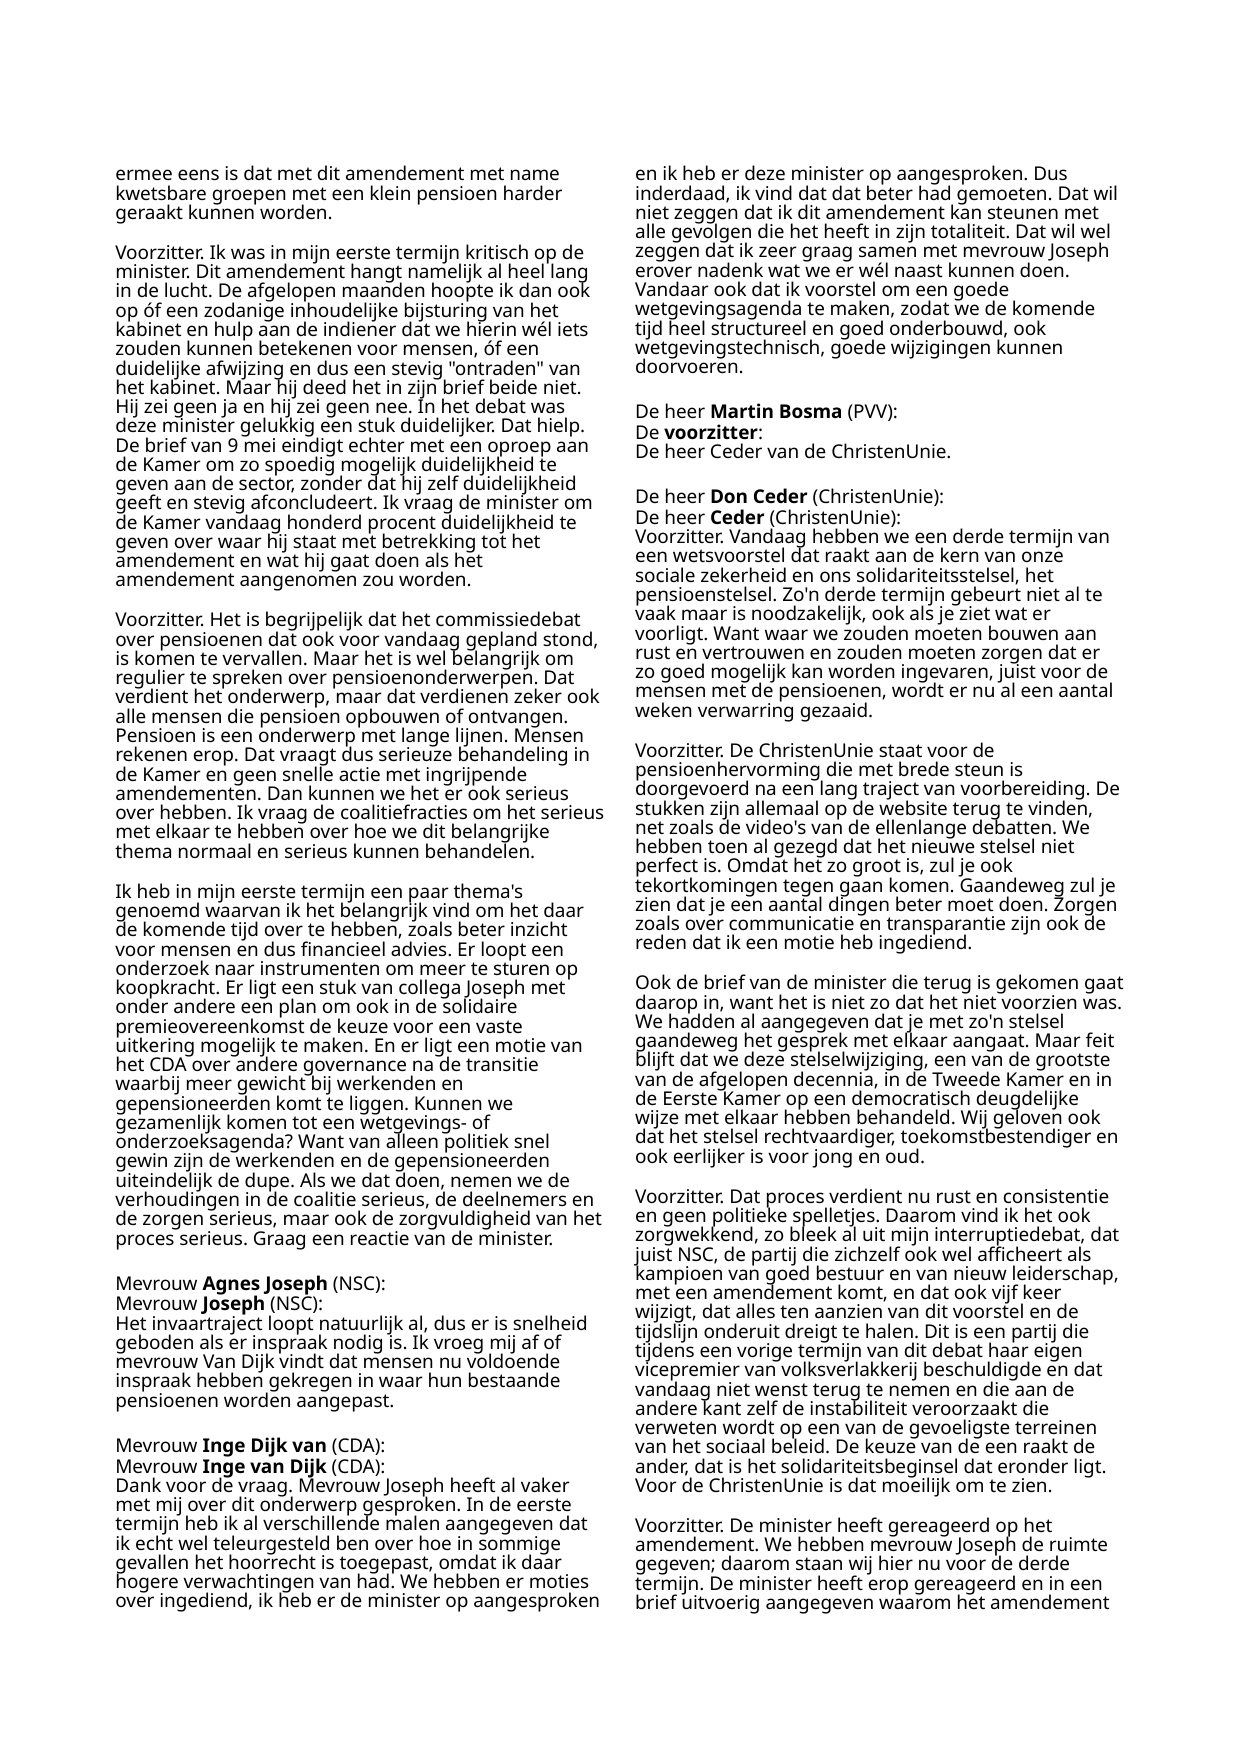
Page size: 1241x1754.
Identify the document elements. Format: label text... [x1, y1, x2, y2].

text Ik heb in mijn eerste termijn een paar thema's genoemd waarvan ik het belangrijk vind om het daar de komende tijd over te hebben, zoals beter inzicht voor mensen en dus financieel advies. Er loopt een onderzoek naar instrumenten om meer te sturen op koopkracht. Er ligt een stuk van collega Joseph met onder andere een plan om ook in de solidaire premieovereenkomst de keuze voor een vaste uitkering mogelijk te maken. En er ligt een motie van het CDA over andere governance na de transitie waarbij meer gewicht bij werkenden en gepensioneerden komt te liggen. Kunnen we gezamenlijk komen tot een wetgevings- of onderzoeksagenda? Want van alleen politiek snel gewin zijn de werkenden en de gepensioneerden uiteindelijk de dupe. Als we dat doen, nemen we de verhoudingen in de coalitie serieus, de deelnemers en de zorgen serieus, maar ook de zorgvuldigheid van het proces serieus. Graag een reactie van de minister. [115, 883, 605, 1249]
text De heer Don Ceder (ChristenUnie): [635, 483, 1125, 509]
text Mevrouw Agnes Joseph (NSC): [115, 1270, 605, 1295]
text De heer Martin Bosma (PVV): [635, 398, 1125, 424]
text De voorzitter: [635, 424, 1125, 443]
text Mevrouw Joseph (NSC): [115, 1295, 605, 1315]
text Het invaartraject loopt natuurlijk al, dus er is snelheid geboden als er inspraak nodig is. Ik vroeg mij af of mevrouw Van Dijk vindt dat mensen nu voldoende inspraak hebben gekregen in waar hun bestaande pensioenen worden aangepast. [115, 1315, 605, 1411]
text Voorzitter. De minister heeft gereageerd op het amendement. We hebben mevrouw Joseph de ruimte gegeven; daarom staan wij hier nu voor de derde termijn. De minister heeft erop gereageerd en in een brief uitvoerig aangegeven waarom het amendement [635, 1517, 1125, 1613]
text Voorzitter. Ik was in mijn eerste termijn kritisch op de minister. Dit amendement hangt namelijk al heel lang in de lucht. De afgelopen maanden hoopte ik dan ook op óf een zodanige inhoudelijke bijsturing van het kabinet en hulp aan de indiener dat we hierin wél iets zouden kunnen betekenen voor mensen, óf een duidelijke afwijzing en dus een stevig "ontraden" van het kabinet. Maar hij deed het in zijn brief beide niet. Hij zei geen ja en hij zei geen nee. In het debat was deze minister gelukkig een stuk duidelijker. Dat hielp. De brief van 9 mei eindigt echter met een oproep aan de Kamer om zo spoedig mogelijk duidelijkheid te geven aan de sector, zonder dat hij zelf duidelijkheid geeft en stevig afconcludeert. Ik vraag de minister om de Kamer vandaag honderd procent duidelijkheid te geven over waar hij staat met betrekking tot het amendement en wat hij gaat doen als het amendement aangenomen zou worden. [115, 244, 605, 591]
text ermee eens is dat met dit amendement met name kwetsbare groepen met een klein pensioen harder geraakt kunnen worden. [115, 165, 605, 223]
text Voorzitter. Vandaag hebben we een derde termijn van een wetsvoorstel dat raakt aan de kern van onze sociale zekerheid en ons solidariteitsstelsel, het pensioenstelsel. Zo'n derde termijn gebeurt niet al te vaak maar is noodzakelijk, ook als je ziet wat er voorligt. Want waar we zouden moeten bouwen aan rust en vertrouwen en zouden moeten zorgen dat er zo goed mogelijk kan worden ingevaren, juist voor de mensen met de pensioenen, wordt er nu al een aantal weken verwarring gezaaid. [635, 528, 1125, 721]
text Voorzitter. Dat proces verdient nu rust en consistentie en geen politieke spelletjes. Daarom vind ik het ook zorgwekkend, zo bleek al uit mijn interruptiedebat, dat juist NSC, de partij die zichzelf ook wel afficheert als kampioen van goed bestuur en van nieuw leiderschap, met een amendement komt, en dat ook vijf keer wijzigt, dat alles ten aanzien van dit voorstel en de tijdslijn onderuit dreigt te halen. Dit is een partij die tijdens een vorige termijn van dit debat haar eigen vicepremier van volksverlakkerij beschuldigde en dat vandaag niet wenst terug te nemen en die aan de andere kant zelf de instabiliteit veroorzaakt die verweten wordt op een van de gevoeligste terreinen van het sociaal beleid. De keuze van de een raakt de ander, dat is het solidariteitsbeginsel dat eronder ligt. Voor de ChristenUnie is dat moeilijk om te zien. [635, 1188, 1125, 1496]
text De heer Ceder van de ChristenUnie. [635, 443, 1125, 462]
text Mevrouw Inge van Dijk (CDA): [115, 1458, 605, 1477]
text Ook de brief van de minister die terug is gekomen gaat daarop in, want het is niet zo dat het niet voorzien was. We hadden al aangegeven dat je met zo'n stelsel gaandeweg het gesprek met elkaar aangaat. Maar feit blijft dat we deze stelselwijziging, een van de grootste van de afgelopen decennia, in de Tweede Kamer en in de Eerste Kamer op een democratisch deugdelijke wijze met elkaar hebben behandeld. Wij geloven ook dat het stelsel rechtvaardiger, toekomstbestendiger en ook eerlijker is voor jong en oud. [635, 974, 1125, 1167]
text Voorzitter. De ChristenUnie staat voor de pensioenhervorming die met brede steun is doorgevoerd na een lang traject van voorbereiding. De stukken zijn allemaal op de website terug te vinden, net zoals de video's van de ellenlange debatten. We hebben toen al gezegd dat het nieuwe stelsel niet perfect is. Omdat het zo groot is, zul je ook tekortkomingen tegen gaan komen. Gaandeweg zul je zien dat je een aantal dingen beter moet doen. Zorgen zoals over communicatie en transparantie zijn ook de reden dat ik een motie heb ingediend. [635, 742, 1125, 954]
text Mevrouw Inge Dijk van (CDA): [115, 1432, 605, 1458]
text en ik heb er deze minister op aangesproken. Dus inderdaad, ik vind dat dat beter had gemoeten. Dat wil niet zeggen dat ik dit amendement kan steunen met alle gevolgen die het heeft in zijn totaliteit. Dat wil wel zeggen dat ik zeer graag samen met mevrouw Joseph erover nadenk wat we er wél naast kunnen doen. Vandaar ook dat ik voorstel om een goede wetgevingsagenda te maken, zodat we de komende tijd heel structureel en goed onderbouwd, ook wetgevingstechnisch, goede wijzigingen kunnen doorvoeren. [635, 165, 1125, 377]
text De heer Ceder (ChristenUnie): [635, 509, 1125, 528]
text Voorzitter. Het is begrijpelijk dat het commissiedebat over pensioenen dat ook voor vandaag gepland stond, is komen te vervallen. Maar het is wel belangrijk om regulier te spreken over pensioenonderwerpen. Dat verdient het onderwerp, maar dat verdienen zeker ook alle mensen die pensioen opbouwen of ontvangen. Pensioen is een onderwerp met lange lijnen. Mensen rekenen erop. Dat vraagt dus serieuze behandeling in de Kamer en geen snelle actie met ingrijpende amendementen. Dan kunnen we het er ook serieus over hebben. Ik vraag de coalitiefracties om het serieus met elkaar te hebben over hoe we dit belangrijke thema normaal en serieus kunnen behandelen. [115, 611, 605, 862]
text Dank voor de vraag. Mevrouw Joseph heeft al vaker met mij over dit onderwerp gesproken. In de eerste termijn heb ik al verschillende malen aangegeven dat ik echt wel teleurgesteld ben over hoe in sommige gevallen het hoorrecht is toegepast, omdat ik daar hogere verwachtingen van had. We hebben er moties over ingediend, ik heb er de minister op aangesproken [115, 1477, 605, 1612]
